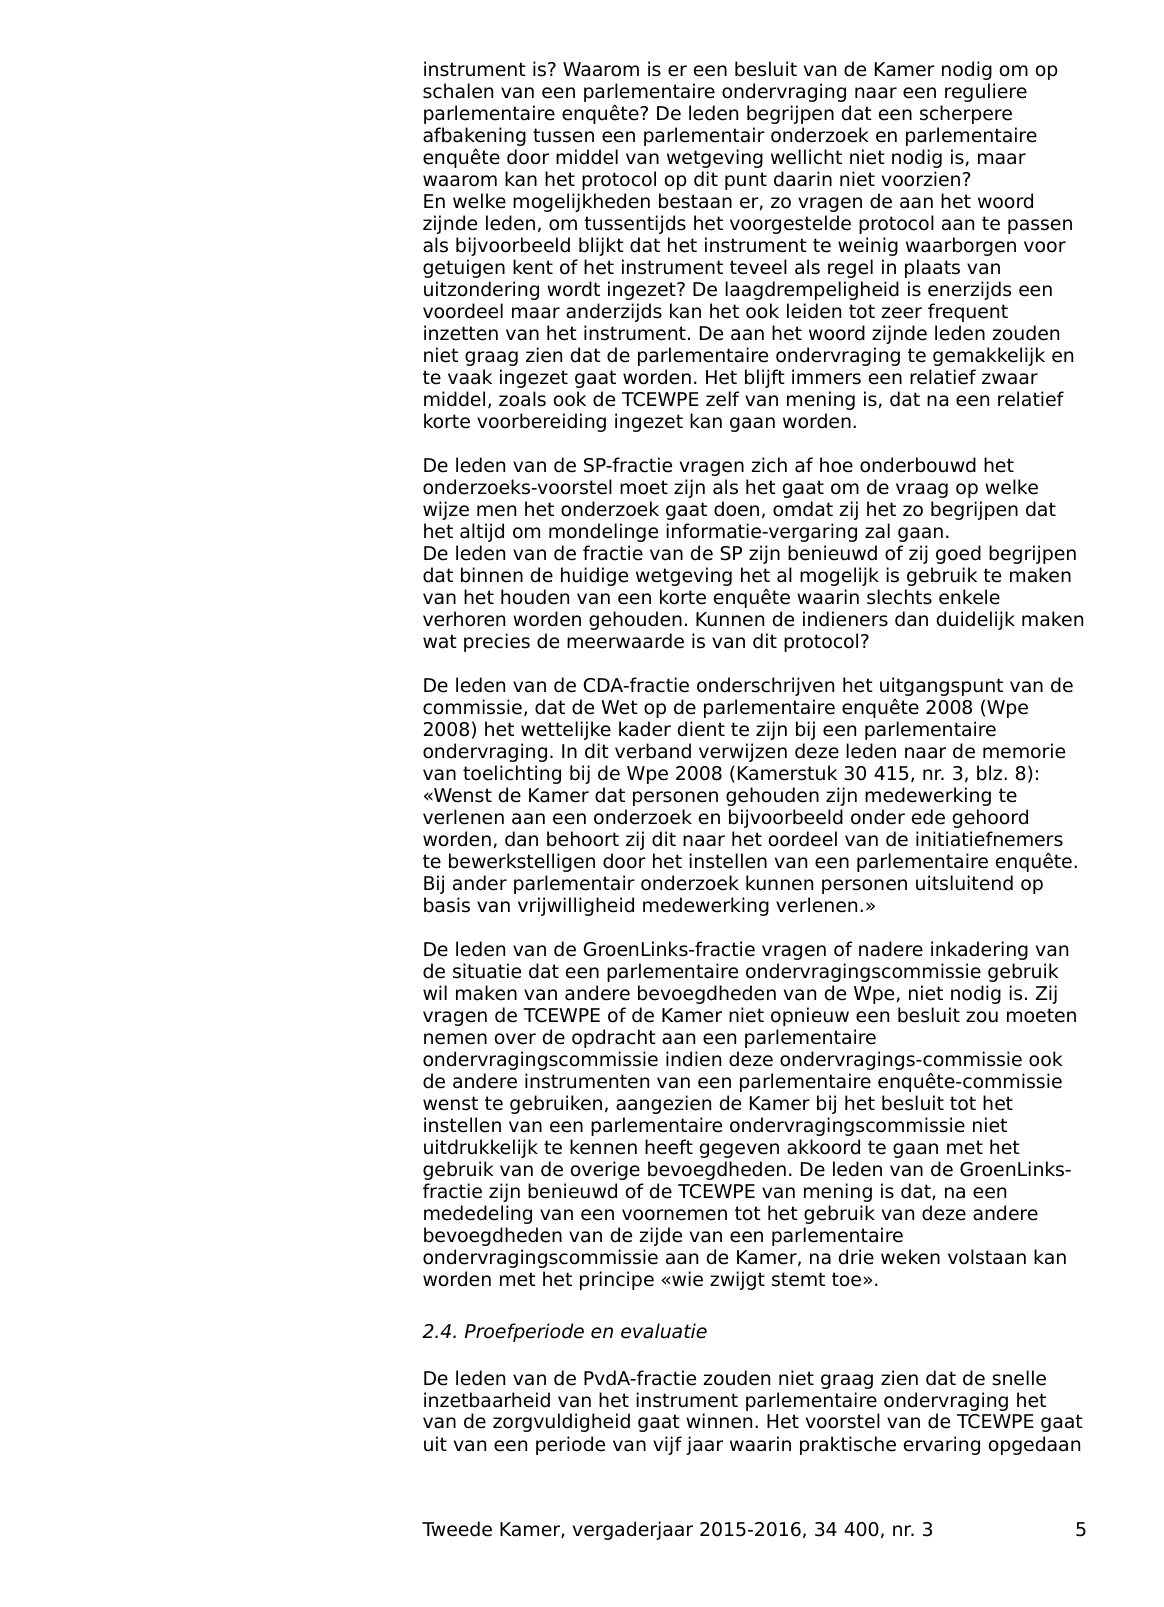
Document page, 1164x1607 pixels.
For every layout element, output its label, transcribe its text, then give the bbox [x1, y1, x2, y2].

text En welke mogelijkheden bestaan er, zo vragen de aan het woord zijnde leden, om tussentijds het voorgestelde protocol aan te passen als bijvoorbeeld blijkt dat het instrument te weinig waarborgen voor getuigen kent of het instrument teveel als regel in plaats van uitzondering wordt ingezet? De laagdrempeligheid is enerzijds een voordeel maar anderzijds kan het ook leiden tot zeer frequent inzetten van het instrument. De aan het woord zijnde leden zouden niet graag zien dat de parlementaire ondervraging te gemakkelijk en te vaak ingezet gaat worden. Het blijft immers een relatief zwaar middel, zoals ook de TCEWPE zelf van mening is, dat na een relatief korte voorbereiding ingezet kan gaan worden. [422, 191, 1087, 433]
text instrument is? Waarom is er een besluit van de Kamer nodig om op schalen van een parlementaire ondervraging naar een reguliere parlementaire enquête? De leden begrijpen dat een scherpere afbakening tussen een parlementair onderzoek en parlementaire enquête door middel van wetgeving wellicht niet nodig is, maar waarom kan het protocol op dit punt daarin niet voorzien? [422, 59, 1087, 191]
text De leden van de SP-fractie vragen zich af hoe onderbouwd het onderzoeks-voorstel moet zijn als het gaat om de vraag op welke wijze men het onderzoek gaat doen, omdat zij het zo begrijpen dat het altijd om mondelinge informatie-vergaring zal gaan. [422, 455, 1087, 543]
text De leden van de fractie van de SP zijn benieuwd of zij goed begrijpen dat binnen de huidige wetgeving het al mogelijk is gebruik te maken van het houden van een korte enquête waarin slechts enkele verhoren worden gehouden. Kunnen de indieners dan duidelijk maken wat precies de meerwaarde is van dit protocol? [422, 543, 1087, 653]
text De leden van de CDA-fractie onderschrijven het uitgangspunt van de commissie, dat de Wet op de parlementaire enquête 2008 (Wpe 2008) het wettelijke kader dient te zijn bij een parlementaire ondervraging. In dit verband verwijzen deze leden naar de memorie van toelichting bij de Wpe 2008 (Kamerstuk 30 415, nr. 3, blz. 8): «Wenst de Kamer dat personen gehouden zijn medewerking te verlenen aan een onderzoek en bijvoorbeeld onder ede gehoord worden, dan behoort zij dit naar het oordeel van de initiatiefnemers te bewerkstelligen door het instellen van een parlementaire enquête. Bij ander parlementair onderzoek kunnen personen uitsluitend op basis van vrijwilligheid medewerking verlenen.» [422, 675, 1087, 917]
subtitle 2.4. Proefperiode en evaluatie [422, 1321, 1087, 1342]
text De leden van de PvdA-fractie zouden niet graag zien dat de snelle inzetbaarheid van het instrument parlementaire ondervraging het van de zorgvuldigheid gaat winnen. Het voorstel van de TCEWPE gaat uit van een periode van vijf jaar waarin praktische ervaring opgedaan [422, 1367, 1087, 1455]
text De leden van de GroenLinks-fractie vragen of nadere inkadering van de situatie dat een parlementaire ondervragingscommissie gebruik wil maken van andere bevoegdheden van de Wpe, niet nodig is. Zij vragen de TCEWPE of de Kamer niet opnieuw een besluit zou moeten nemen over de opdracht aan een parlementaire ondervragingscommissie indien deze ondervragings-commissie ook de andere instrumenten van een parlementaire enquête-commissie wenst te gebruiken, aangezien de Kamer bij het besluit tot het instellen van een parlementaire ondervragingscommissie niet uitdrukkelijk te kennen heeft gegeven akkoord te gaan met het gebruik van de overige bevoegdheden. De leden van de GroenLinks-fractie zijn benieuwd of de TCEWPE van mening is dat, na een mededeling van een voornemen tot het gebruik van deze andere bevoegdheden van de zijde van een parlementaire ondervragingscommissie aan de Kamer, na drie weken volstaan kan worden met het principe «wie zwijgt stemt toe». [422, 939, 1087, 1291]
